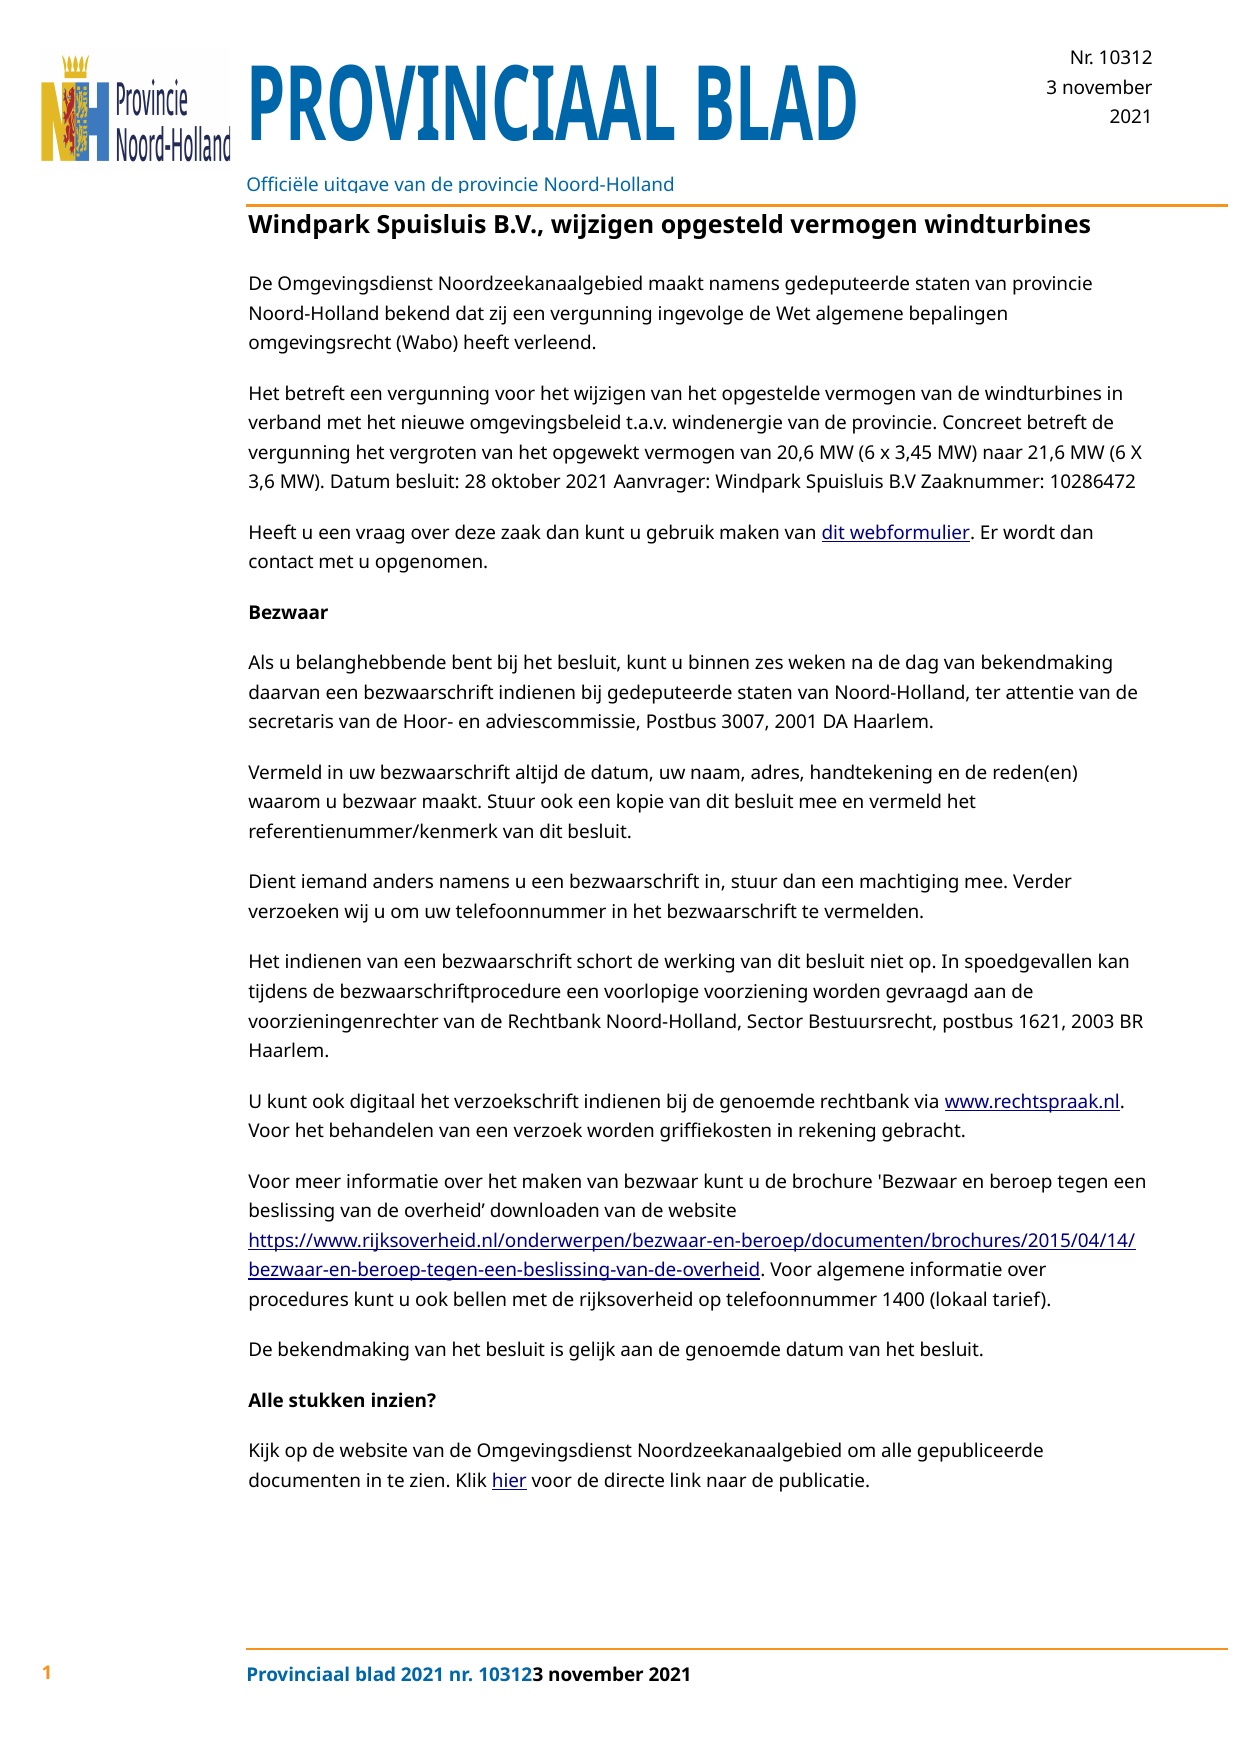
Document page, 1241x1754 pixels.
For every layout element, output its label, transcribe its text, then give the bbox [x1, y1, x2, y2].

text Windpark Spuisluis B.V., wijzigen opgesteld vermogen windturbines [248, 207, 1152, 241]
text De bekendmaking van het besluit is gelijk aan de genoemde datum van het besluit. [248, 1337, 1152, 1362]
text Bezwaar [248, 599, 1152, 625]
text De Omgevingsdienst Noordzeekanaalgebied maakt namens gedeputeerde staten van provincie Noord-Holland bekend dat zij een vergunning ingevolge de Wet algemene bepalingen omgevingsrecht (Wabo) heeft verleend. [248, 270, 1152, 355]
text Kijk op de website van de Omgevingsdienst Noordzeekanaalgebied om alle gepubliceerde documenten in te zien. Klik hier voor de directe link naar de publicatie. [248, 1437, 1152, 1493]
text Alle stukken inzien? [248, 1387, 1152, 1413]
text Het indienen van een bezwaarschrift schort de werking van dit besluit niet op. In spoedgevallen kan tijdens de bezwaarschriftprocedure een voorlopige voorziening worden gevraagd aan de voorzieningenrechter van de Rechtbank Noord-Holland, Sector Bestuursrecht, postbus 1621, 2003 BR Haarlem. [248, 949, 1152, 1063]
text Dient iemand anders namens u een bezwaarschrift in, stuur dan een machtiging mee. Verder verzoeken wij u om uw telefoonnummer in het bezwaarschrift te vermelden. [248, 869, 1152, 924]
picture [41, 47, 231, 172]
text U kunt ook digitaal het verzoekschrift indienen bij de genoemde rechtbank via www.rechtspraak.nl. Voor het behandelen van een verzoek worden griffiekosten in rekening gebracht. [248, 1088, 1152, 1143]
text Als u belanghebbende bent bij het besluit, kunt u binnen zes weken na de dag van bekendmaking daarvan een bezwaarschrift indienen bij gedeputeerde staten van Noord-Holland, ter attentie van de secretaris van de Hoor- en adviescommissie, Postbus 3007, 2001 DA Haarlem. [248, 649, 1152, 734]
text Voor meer informatie over het maken van bezwaar kunt u de brochure 'Bezwaar en beroep tegen een beslissing van de overheid’ downloaden van de website https://www.rijksoverheid.nl/onderwerpen/bezwaar-en-beroep/documenten/brochures/2015/04/14/bezwaar-en-beroep-tegen-een-beslissing-van-de-overheid. Voor algemene informatie over procedures kunt u ook bellen met de rijksoverheid op telefoonnummer 1400 (lokaal tarief). [248, 1168, 1152, 1312]
text Heeft u een vraag over deze zaak dan kunt u gebruik maken van dit webformulier. Er wordt dan contact met u opgenomen. [248, 519, 1152, 574]
text Vermeld in uw bezwaarschrift altijd de datum, uw naam, adres, handtekening en de reden(en) waarom u bezwaar maakt. Stuur ook een kopie van dit besluit mee en vermeld het referentienummer/kenmerk van dit besluit. [248, 759, 1152, 844]
text Het betreft een vergunning voor het wijzigen van het opgestelde vermogen van de windturbines in verband met het nieuwe omgevingsbeleid t.a.v. windenergie van de provincie. Concreet betreft de vergunning het vergroten van het opgewekt vermogen van 20,6 MW (6 x 3,45 MW) naar 21,6 MW (6 X 3,6 MW). Datum besluit: 28 oktober 2021 Aanvrager: Windpark Spuisluis B.V Zaaknummer: 10286472 [248, 380, 1152, 494]
